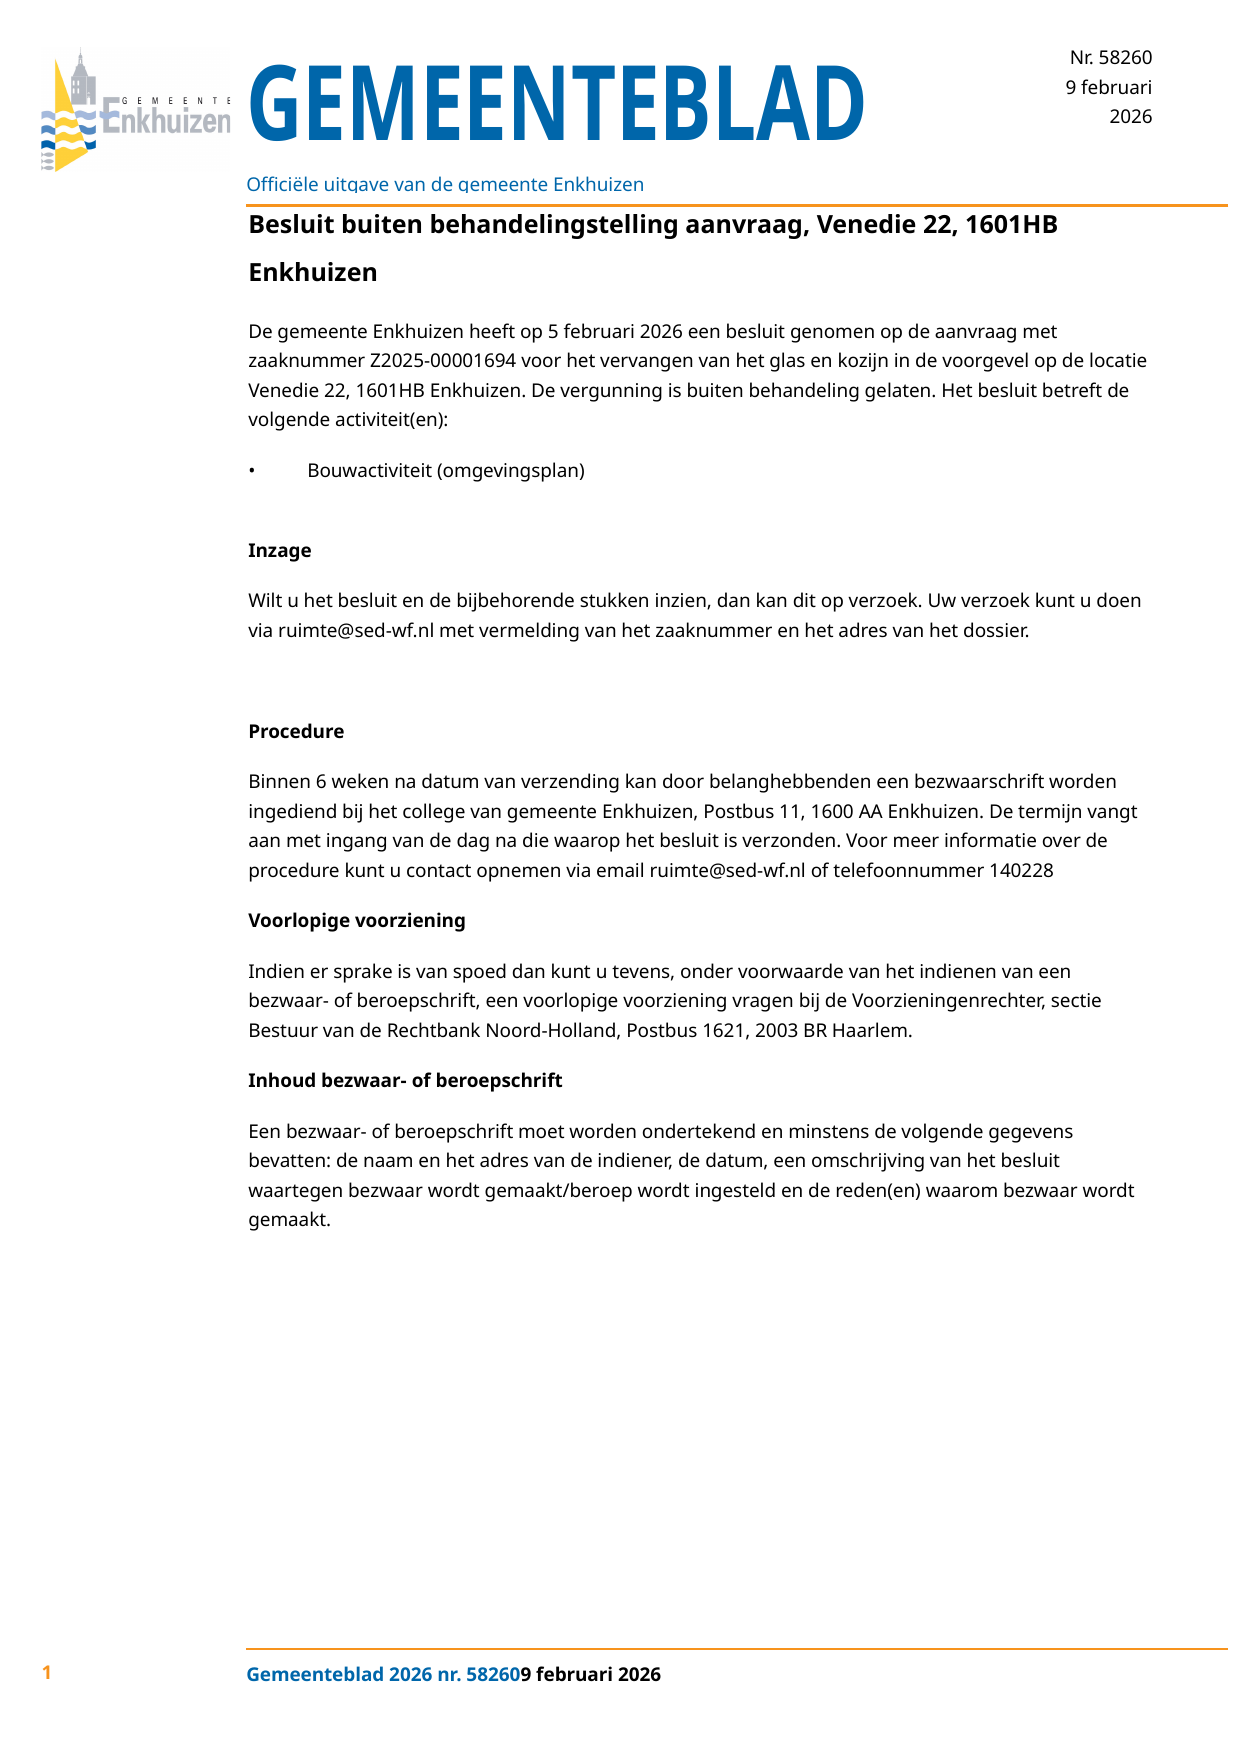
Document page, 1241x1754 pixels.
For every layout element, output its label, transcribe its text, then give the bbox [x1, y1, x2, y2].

list Bouwactiviteit (omgevingsplan) [248, 457, 1152, 483]
text Binnen 6 weken na datum van verzending kan door belanghebbenden een bezwaarschrift worden ingediend bij het college van gemeente Enkhuizen, Postbus 11, 1600 AA Enkhuizen. De termijn vangt aan met ingang van de dag na die waarop het besluit is verzonden. Voor meer informatie over de procedure kunt u contact opnemen via email ruimte@sed-wf.nl of telefoonnummer 140228 [248, 768, 1152, 883]
text Voorlopige voorziening [248, 907, 1152, 933]
text De gemeente Enkhuizen heeft op 5 februari 2026 een besluit genomen op de aanvraag met zaaknummer Z2025-00001694 voor het vervangen van het glas en kozijn in de voorgevel op de locatie Venedie 22, 1601HB Enkhuizen. De vergunning is buiten behandeling gelaten. Het besluit betreft de volgende activiteit(en): [248, 318, 1152, 432]
text Inzage [248, 537, 1152, 563]
text Besluit buiten behandelingstelling aanvraag, Venedie 22, 1601HB Enkhuizen [248, 207, 1152, 288]
text Indien er sprake is van spoed dan kunt u tevens, onder voorwaarde van het indienen van een bezwaar- of beroepschrift, een voorlopige voorziening vragen bij de Voorzieningenrechter, sectie Bestuur van de Rechtbank Noord-Holland, Postbus 1621, 2003 BR Haarlem. [248, 958, 1152, 1043]
picture [41, 47, 231, 172]
text Procedure [248, 718, 1152, 744]
text Inhoud bezwaar- of beroepschrift [248, 1067, 1152, 1093]
text Wilt u het besluit en de bijbehorende stukken inzien, dan kan dit op verzoek. Uw verzoek kunt u doen via ruimte@sed-wf.nl met vermelding van het zaaknummer en het adres van het dossier. [248, 587, 1152, 643]
text Een bezwaar- of beroepschrift moet worden ondertekend en minstens de volgende gegevens bevatten: de naam en het adres van de indiener, de datum, een omschrijving van het besluit waartegen bezwaar wordt gemaakt/beroep wordt ingesteld en de reden(en) waarom bezwaar wordt gemaakt. [248, 1118, 1152, 1232]
